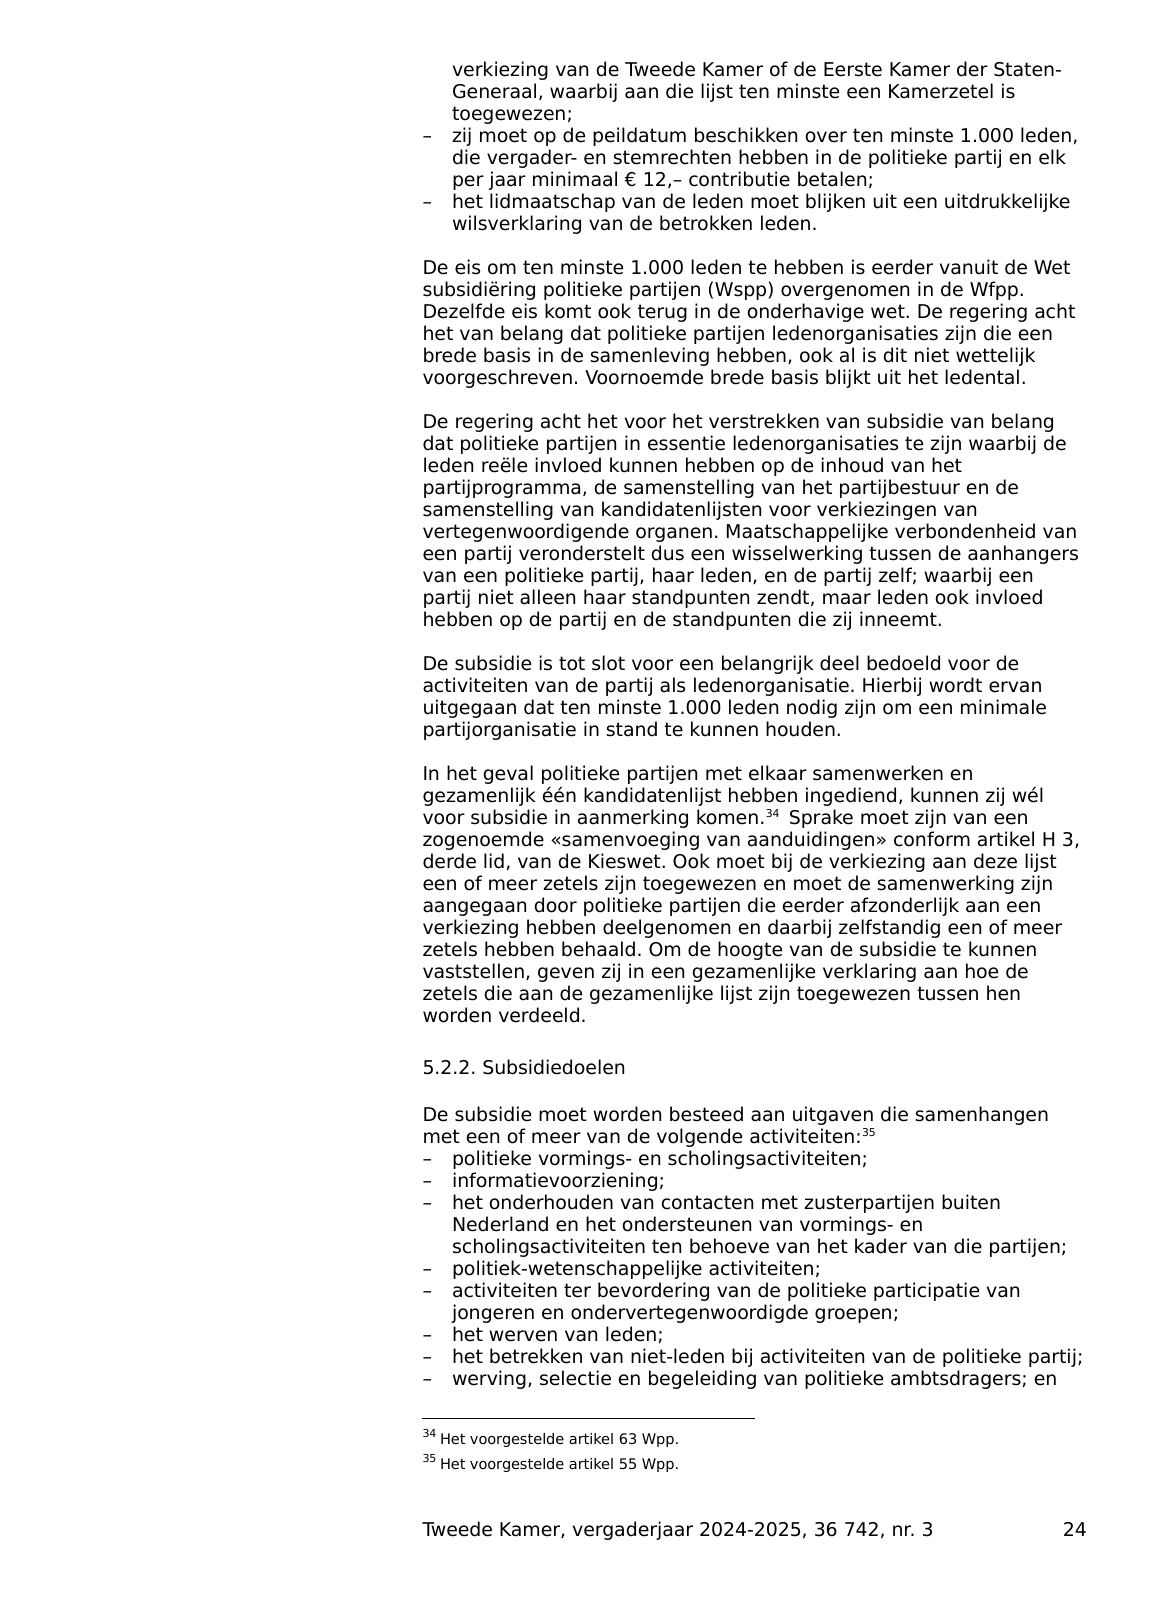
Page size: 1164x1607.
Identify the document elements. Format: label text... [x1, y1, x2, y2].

text – het lidmaatschap van de leden moet blijken uit een uitdrukkelijke wilsverklaring van de betrokken leden. [422, 191, 1087, 235]
text – informatievoorziening; [422, 1170, 1087, 1192]
text – zij moet op de peildatum beschikken over ten minste 1.000 leden, die vergader- en stemrechten hebben in de politieke partij en elk per jaar minimaal € 12,– contributie betalen; [422, 125, 1087, 191]
text – werving, selectie en begeleiding van politieke ambtsdragers; en [422, 1368, 1087, 1390]
text De eis om ten minste 1.000 leden te hebben is eerder vanuit de Wet subsidiëring politieke partijen (Wspp) overgenomen in de Wfpp. Dezelfde eis komt ook terug in de onderhavige wet. De regering acht het van belang dat politieke partijen ledenorganisaties zijn die een brede basis in de samenleving hebben, ook al is dit niet wettelijk voorgeschreven. Voornoemde brede basis blijkt uit het ledental. [422, 257, 1087, 389]
text – het betrekken van niet-leden bij activiteiten van de politieke partij; [422, 1346, 1087, 1368]
text Het voorgestelde artikel 63 Wpp. [422, 1427, 1087, 1449]
text Het voorgestelde artikel 55 Wpp. [422, 1452, 1087, 1474]
text De subsidie is tot slot voor een belangrijk deel bedoeld voor de activiteiten van de partij als ledenorganisatie. Hierbij wordt ervan uitgegaan dat ten minste 1.000 leden nodig zijn om een minimale partijorganisatie in stand te kunnen houden. [422, 653, 1087, 741]
text In het geval politieke partijen met elkaar samenwerken en gezamenlijk één kandidatenlijst hebben ingediend, kunnen zij wél voor subsidie in aanmerking komen. Sprake moet zijn van een zogenoemde «samenvoeging van aanduidingen» conform artikel H 3, derde lid, van de Kieswet. Ook moet bij de verkiezing aan deze lijst een of meer zetels zijn toegewezen en moet de samenwerking zijn aangegaan door politieke partijen die eerder afzonderlijk aan een verkiezing hebben deelgenomen en daarbij zelfstandig een of meer zetels hebben behaald. Om de hoogte van de subsidie te kunnen vaststellen, geven zij in een gezamenlijke verklaring aan hoe de zetels die aan de gezamenlijke lijst zijn toegewezen tussen hen worden verdeeld. [422, 763, 1087, 1027]
text De regering acht het voor het verstrekken van subsidie van belang dat politieke partijen in essentie ledenorganisaties te zijn waarbij de leden reële invloed kunnen hebben op de inhoud van het partijprogramma, de samenstelling van het partijbestuur en de samenstelling van kandidatenlijsten voor verkiezingen van vertegenwoordigende organen. Maatschappelijke verbondenheid van een partij veronderstelt dus een wisselwerking tussen de aanhangers van een politieke partij, haar leden, en de partij zelf; waarbij een partij niet alleen haar standpunten zendt, maar leden ook invloed hebben op de partij en de standpunten die zij inneemt. [422, 411, 1087, 631]
text – het werven van leden; [422, 1324, 1087, 1346]
text – activiteiten ter bevordering van de politieke participatie van jongeren en ondervertegenwoordigde groepen; [422, 1280, 1087, 1324]
text – politiek-wetenschappelijke activiteiten; [422, 1258, 1087, 1280]
text De subsidie moet worden besteed aan uitgaven die samenhangen met een of meer van de volgende activiteiten: [422, 1104, 1087, 1148]
text verkiezing van de Tweede Kamer of de Eerste Kamer der Staten-Generaal, waarbij aan die lijst ten minste een Kamerzetel is toegewezen; [422, 59, 1087, 125]
text – politieke vormings- en scholingsactiviteiten; [422, 1148, 1087, 1170]
subtitle 5.2.2. Subsidiedoelen [422, 1057, 1087, 1079]
text – het onderhouden van contacten met zusterpartijen buiten Nederland en het ondersteunen van vormings- en scholingsactiviteiten ten behoeve van het kader van die partijen; [422, 1192, 1087, 1258]
